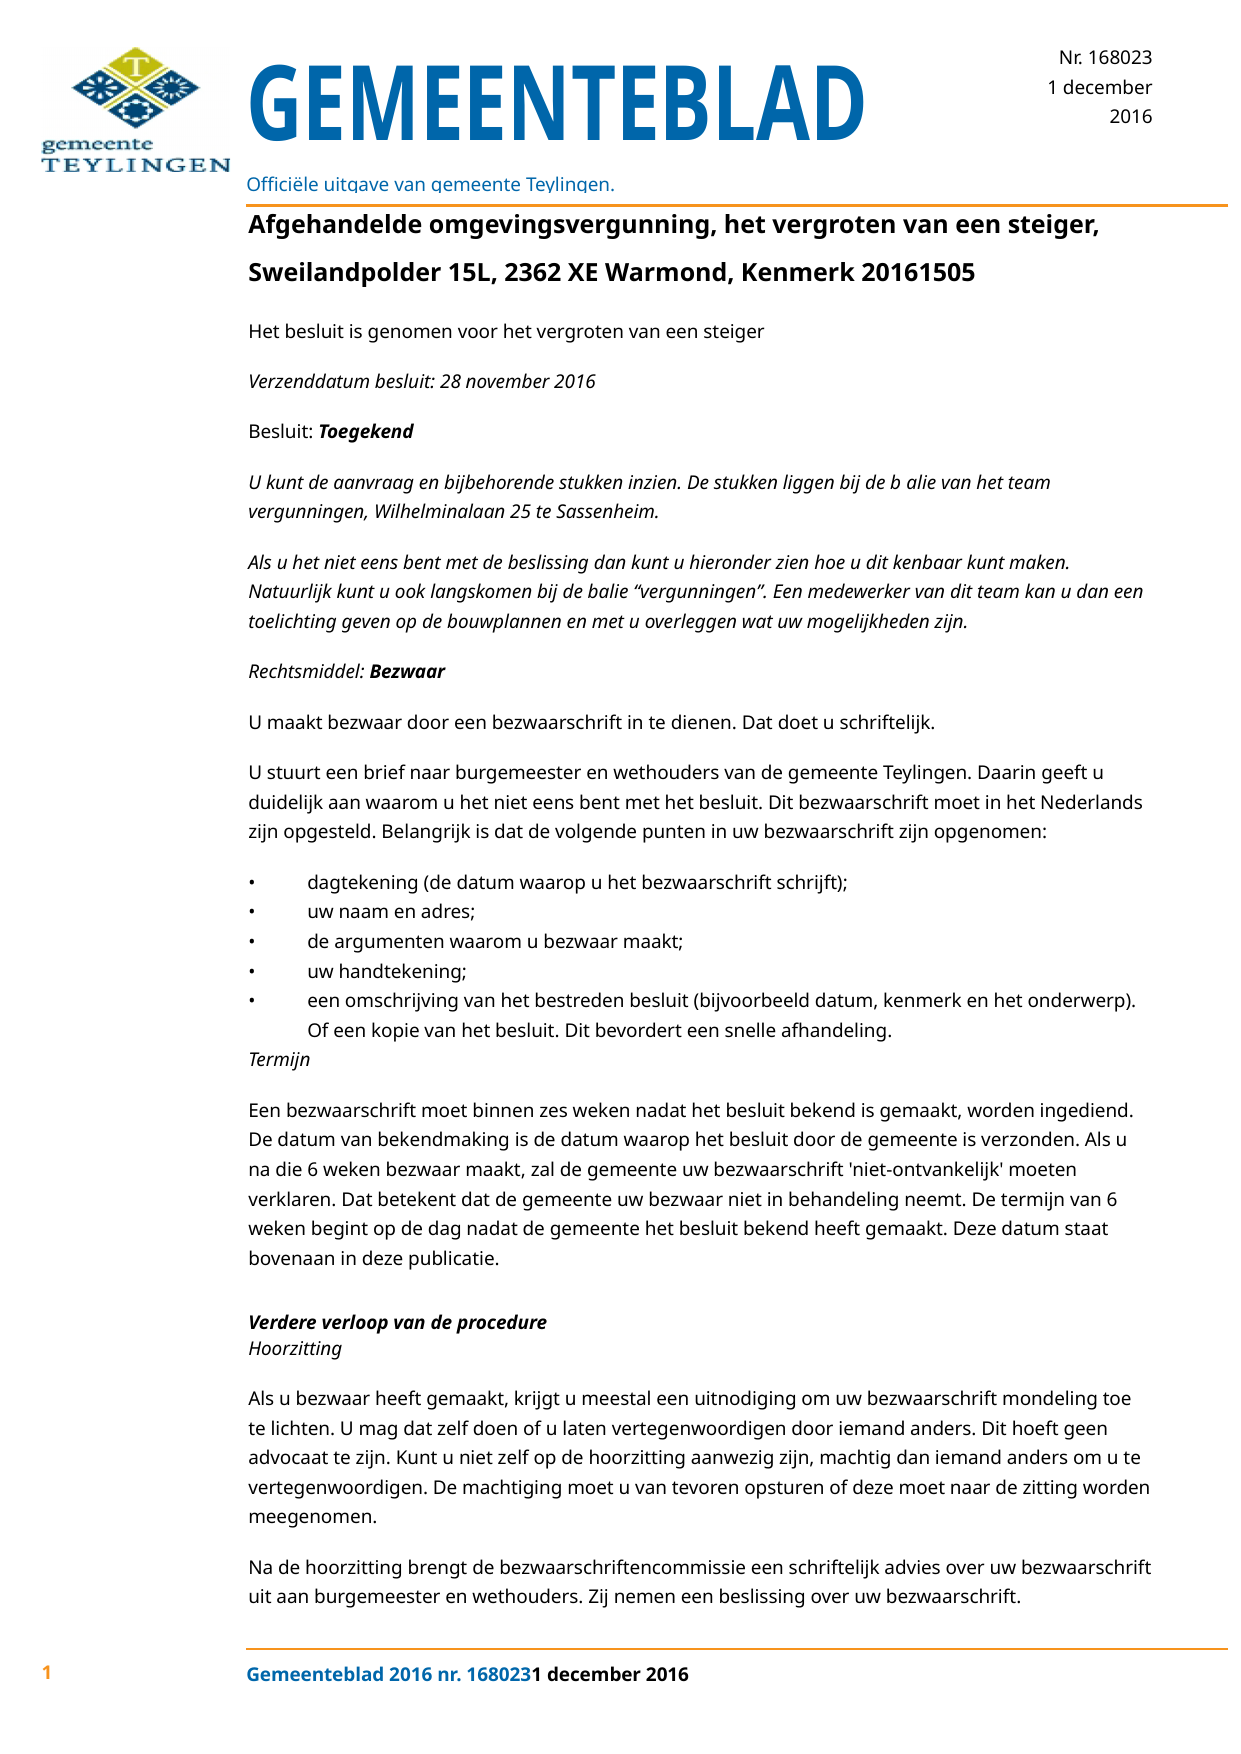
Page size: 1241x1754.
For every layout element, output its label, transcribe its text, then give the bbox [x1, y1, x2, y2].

text Een bezwaarschrift moet binnen zes weken nadat het besluit bekend is gemaakt, worden ingediend. De datum van bekendmaking is de datum waarop het besluit door de gemeente is verzonden. Als u na die 6 weken bezwaar maakt, zal de gemeente uw bezwaarschrift 'niet-ontvankelijk' moeten verklaren. Dat betekent dat de gemeente uw bezwaar niet in behandeling neemt. De termijn van 6 weken begint op de dag nadat de gemeente het besluit bekend heeft gemaakt. Deze datum staat bovenaan in deze publicatie. [248, 1097, 1152, 1271]
text Als u bezwaar heeft gemaakt, krijgt u meestal een uitnodiging om uw bezwaarschrift mondeling toe te lichten. U mag dat zelf doen of u laten vertegenwoordigen door iemand anders. Dit hoeft geen advocaat te zijn. Kunt u niet zelf op de hoorzitting aanwezig zijn, machtig dan iemand anders om u te vertegenwoordigen. De machtiging moet u van tevoren opsturen of deze moet naar de zitting worden meegenomen. [248, 1385, 1152, 1529]
text Rechtsmiddel: Bezwaar [248, 659, 1152, 684]
text Afgehandelde omgevingsvergunning, het vergroten van een steiger, Sweilandpolder 15L, 2362 XE Warmond, Kenmerk 20161505 [248, 207, 1152, 288]
text Het besluit is genomen voor het vergroten van een steiger [248, 318, 1152, 344]
list de argumenten waarom u bezwaar maakt; [248, 928, 1152, 954]
list dagtekening (de datum waarop u het bezwaarschrift schrijft); [248, 869, 1152, 895]
text Na de hoorzitting brengt de bezwaarschriftencommissie een schriftelijk advies over uw bezwaarschrift uit aan burgemeester en wethouders. Zij nemen een beslissing over uw bezwaarschrift. [248, 1554, 1152, 1609]
text Als u het niet eens bent met de beslissing dan kunt u hieronder zien hoe u dit kenbaar kunt maken. Natuurlijk kunt u ook langskomen bij de balie “vergunningen”. Een medewerker van dit team kan u dan een toelichting geven op de bouwplannen en met u overleggen wat uw mogelijkheden zijn. [248, 549, 1152, 634]
picture [41, 47, 231, 172]
text U stuurt een brief naar burgemeester en wethouders van de gemeente Teylingen. Daarin geeft u duidelijk aan waarom u het niet eens bent met het besluit. Dit bezwaarschrift moet in het Nederlands zijn opgesteld. Belangrijk is dat de volgende punten in uw bezwaarschrift zijn opgenomen: [248, 759, 1152, 844]
list uw naam en adres; [248, 899, 1152, 924]
text U kunt de aanvraag en bijbehorende stukken inzien. De stukken liggen bij de b alie van het team vergunningen, Wilhelminalaan 25 te Sassenheim. [248, 469, 1152, 524]
text Besluit: Toegekend [248, 419, 1152, 444]
text Termijn [248, 1047, 1152, 1072]
list een omschrijving van het bestreden besluit (bijvoorbeeld datum, kenmerk en het onderwerp). Of een kopie van het besluit. Dit bevordert een snelle afhandeling. [248, 987, 1152, 1043]
text Verdere verloop van de procedure [248, 1309, 1152, 1335]
text U maakt bezwaar door een bezwaarschrift in te dienen. Dat doet u schriftelijk. [248, 709, 1152, 735]
text Verzenddatum besluit: 28 november 2016 [248, 368, 1152, 394]
text Hoorzitting [248, 1335, 1152, 1360]
list uw handtekening; [248, 958, 1152, 984]
